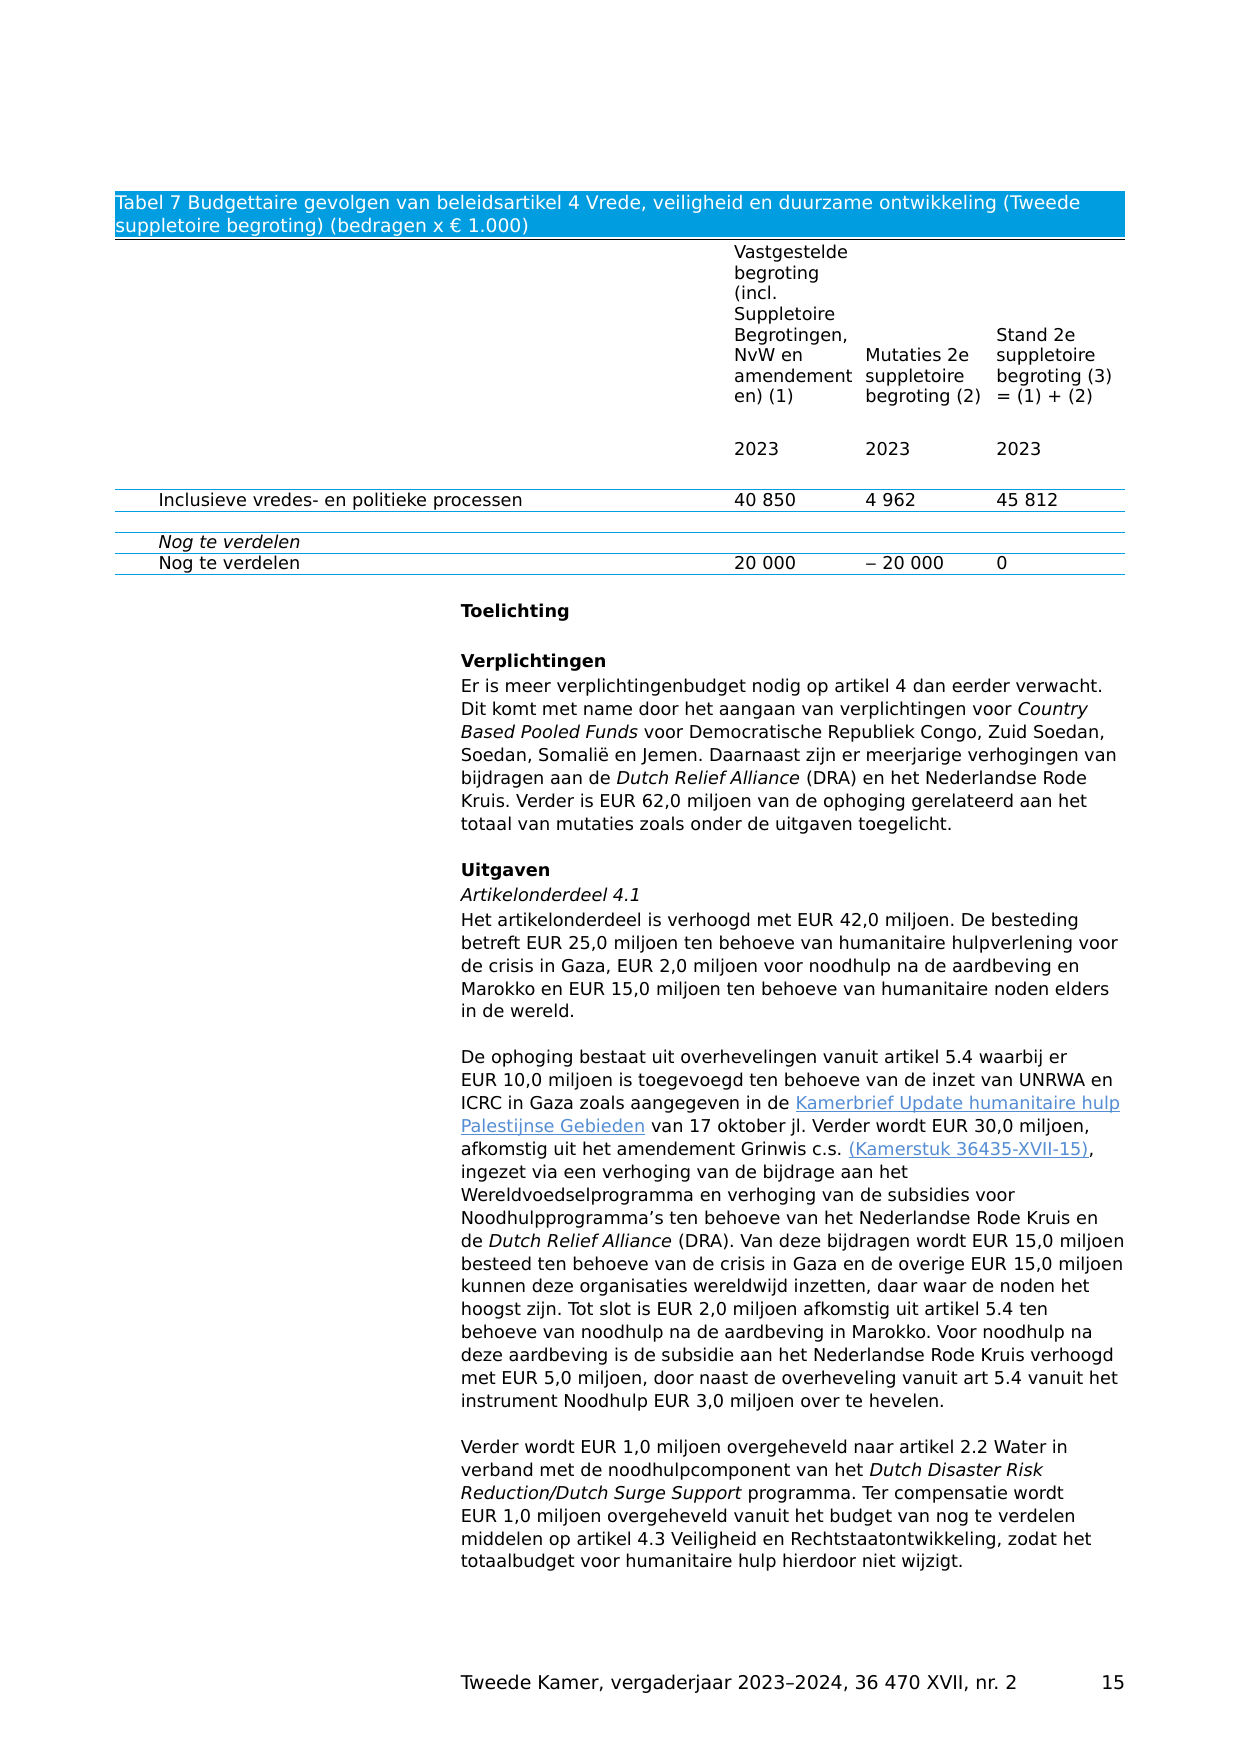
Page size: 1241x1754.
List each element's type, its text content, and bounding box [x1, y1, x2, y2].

table_cell [731, 512, 862, 532]
table_cell [115, 410, 155, 436]
table_cell 0 [993, 554, 1125, 574]
table_cell [862, 463, 993, 489]
table_cell Nog te verdelen [155, 533, 731, 553]
table_cell [731, 533, 862, 553]
table_cell [155, 512, 731, 532]
table_cell [862, 410, 993, 436]
table_cell [993, 463, 1125, 489]
text Verder wordt EUR 1,0 miljoen overgeheveld naar artikel 2.2 Water in verband met de noodhulpcomponent van het Dutch Disaster Risk Reduction/Dutch Surge Support programma. Ter compensatie wordt EUR 1,0 miljoen overgeheveld vanuit het budget van nog te verdelen middelen op artikel 4.3 Veiligheid en Rechtstaatontwikkeling, zodat het totaalbudget voor humanitaire hulp hierdoor niet wijzigt. [461, 1435, 1125, 1572]
table_cell [115, 490, 155, 511]
table_cell Mutaties 2e suppletoire begroting (2) [862, 240, 993, 410]
table_cell 20 000 [731, 554, 862, 574]
text Het artikelonderdeel is verhoogd met EUR 42,0 miljoen. De besteding betreft EUR 25,0 miljoen ten behoeve van humanitaire hulpverlening voor de crisis in Gaza, EUR 2,0 miljoen voor noodhulp na de aardbeving en Marokko en EUR 15,0 miljoen ten behoeve van humanitaire noden elders in de wereld. [461, 908, 1125, 1022]
table_cell [993, 533, 1125, 553]
text Toelichting [461, 599, 1125, 622]
text Artikelonderdeel 4.1 [461, 883, 1125, 906]
table_cell 45 812 [993, 490, 1125, 511]
table_cell [155, 240, 731, 410]
table_cell [155, 410, 731, 436]
text Er is meer verplichtingenbudget nodig op artikel 4 dan eerder verwacht. Dit komt met name door het aangaan van verplichtingen voor Country Based Pooled Funds voor Democratische Republiek Congo, Zuid Soedan, Soedan, Somalië en Jemen. Daarnaast zijn er meerjarige verhogingen van bijdragen aan de Dutch Relief Alliance (DRA) en het Nederlandse Rode Kruis. Verder is EUR 62,0 miljoen van de ophoging gerelateerd aan het totaal van mutaties zoals onder de uitgaven toegelicht. [461, 674, 1125, 835]
table_cell [862, 512, 993, 532]
table_cell ‒ 20 000 [862, 554, 993, 574]
table_cell [115, 512, 155, 532]
table_cell 2023 [993, 436, 1125, 463]
table_cell [155, 436, 731, 463]
table_cell [115, 533, 155, 553]
table_cell 2023 [862, 436, 993, 463]
table_cell [115, 463, 155, 489]
table_cell Stand 2e suppletoire begroting (3) = (1) + (2) [993, 240, 1125, 410]
table_cell [862, 533, 993, 553]
table_cell Vastgestelde begroting (incl. Suppletoire Begrotingen, NvW en amendementen) (1) [731, 240, 862, 410]
table_cell 4 962 [862, 490, 993, 511]
table_cell [155, 463, 731, 489]
text De ophoging bestaat uit overhevelingen vanuit artikel 5.4 waarbij er EUR 10,0 miljoen is toegevoegd ten behoeve van de inzet van UNRWA en ICRC in Gaza zoals aangegeven in de Kamerbrief Update humanitaire hulp Palestijnse Gebieden van 17 oktober jl. Verder wordt EUR 30,0 miljoen, afkomstig uit het amendement Grinwis c.s. (Kamerstuk 36435-XVII-15), ingezet via een verhoging van de bijdrage aan het Wereldvoedselprogramma en verhoging van de subsidies voor Noodhulpprogramma’s ten behoeve van het Nederlandse Rode Kruis en de Dutch Relief Alliance (DRA). Van deze bijdragen wordt EUR 15,0 miljoen besteed ten behoeve van de crisis in Gaza en de overige EUR 15,0 miljoen kunnen deze organisaties wereldwijd inzetten, daar waar de noden het hoogst zijn. Tot slot is EUR 2,0 miljoen afkomstig uit artikel 5.4 ten behoeve van noodhulp na de aardbeving in Marokko. Voor noodhulp na deze aardbeving is de subsidie aan het Nederlandse Rode Kruis verhoogd met EUR 5,0 miljoen, door naast de overheveling vanuit art 5.4 vanuit het instrument Noodhulp EUR 3,0 miljoen over te hevelen. [461, 1045, 1125, 1412]
text Verplichtingen [461, 649, 1125, 672]
table_cell [115, 240, 155, 410]
table_cell [115, 436, 155, 463]
table_cell [993, 410, 1125, 436]
table_cell Inclusieve vredes- en politieke processen [155, 490, 731, 511]
table_cell Nog te verdelen [155, 554, 731, 574]
table_cell 2023 [731, 436, 862, 463]
table_cell 40 850 [731, 490, 862, 511]
table_cell [993, 512, 1125, 532]
table_cell [115, 554, 155, 574]
table_cell [731, 463, 862, 489]
table_cell [731, 410, 862, 436]
text Uitgaven [461, 858, 1125, 881]
